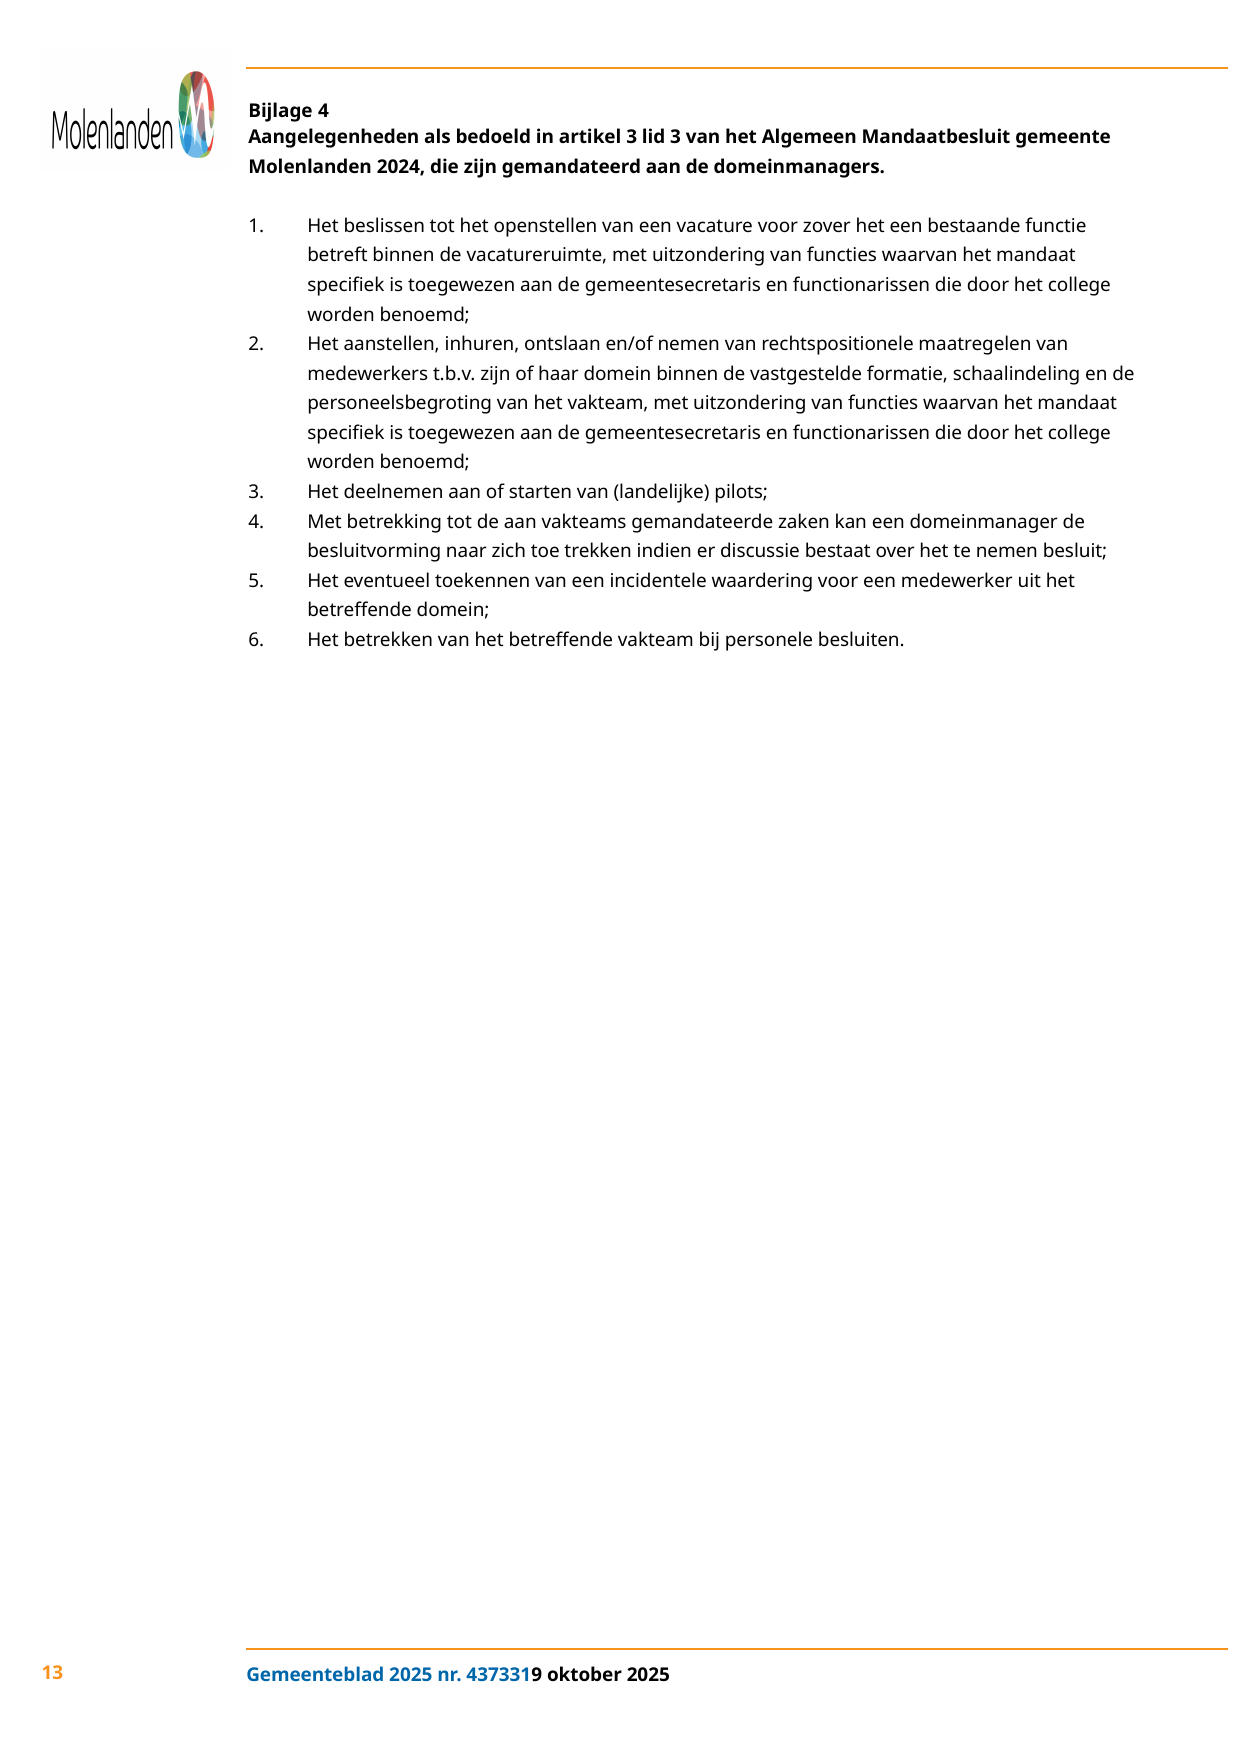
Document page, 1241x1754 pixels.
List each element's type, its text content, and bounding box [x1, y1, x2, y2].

list Het aanstellen, inhuren, ontslaan en/of nemen van rechtspositionele maatregelen van medewerkers t.b.v. zijn of haar domein binnen de vastgestelde formatie, schaalindeling en de personeelsbegroting van het vakteam, met uitzondering van functies waarvan het mandaat specifiek is toegewezen aan de gemeentesecretaris en functionarissen die door het college worden benoemd; [248, 330, 1152, 474]
list Het beslissen tot het openstellen van een vacature voor zover het een bestaande functie betreft binnen de vacatureruimte, met uitzondering van functies waarvan het mandaat specifiek is toegewezen aan de gemeentesecretaris en functionarissen die door het college worden benoemd; [248, 212, 1152, 327]
text Bijlage 4 [248, 95, 1152, 123]
list Het betrekken van het betreffende vakteam bij personele besluiten. [248, 626, 1152, 652]
text Aangelegenheden als bedoeld in artikel 3 lid 3 van het Algemeen Mandaatbesluit gemeente Molenlanden 2024, die zijn gemandateerd aan de domeinmanagers. [248, 123, 1152, 179]
list Het eventueel toekennen van een incidentele waardering voor een medewerker uit het betreffende domein; [248, 567, 1152, 622]
list Het deelnemen aan of starten van (landelijke) pilots; [248, 478, 1152, 504]
picture [41, 47, 231, 172]
list Met betrekking tot de aan vakteams gemandateerde zaken kan een domeinmanager de besluitvorming naar zich toe trekken indien er discussie bestaat over het te nemen besluit; [248, 508, 1152, 563]
